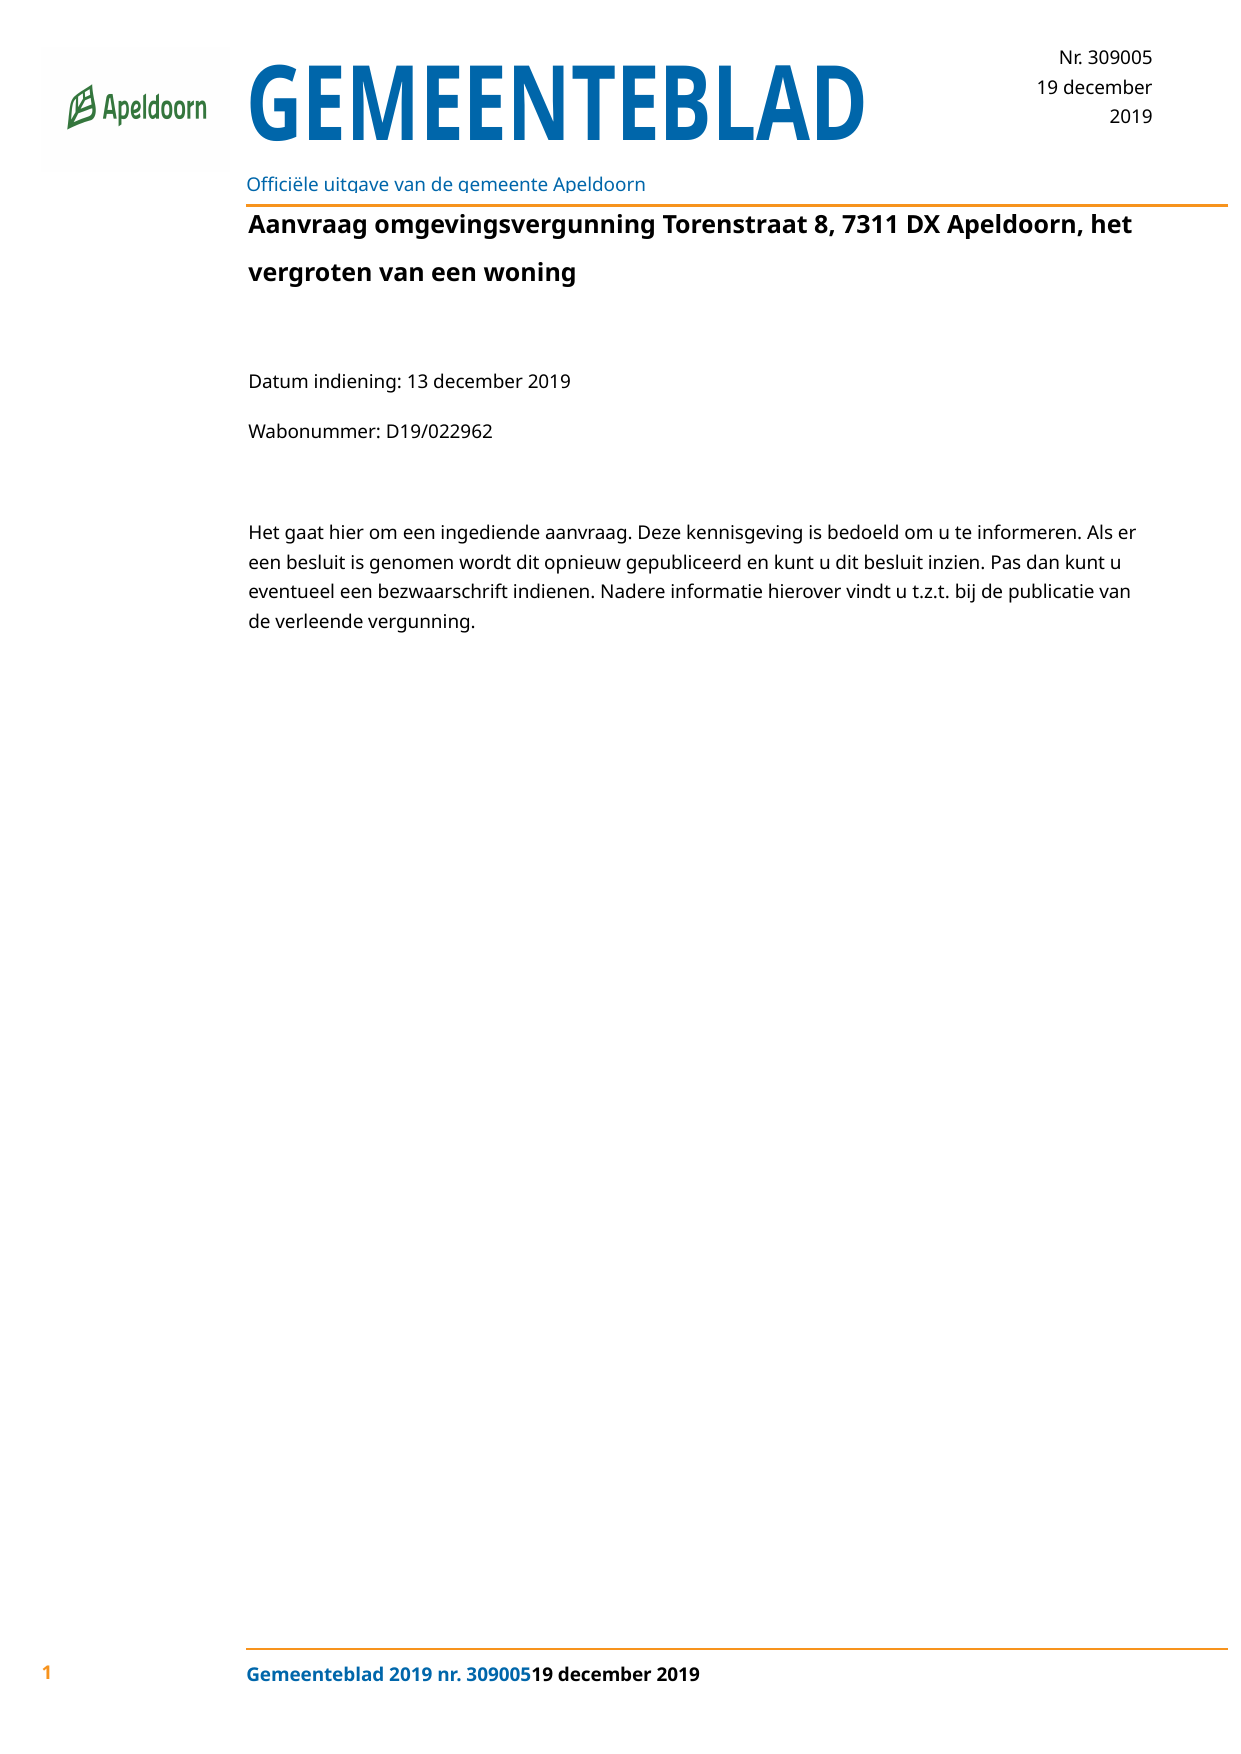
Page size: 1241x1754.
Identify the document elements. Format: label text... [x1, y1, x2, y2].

text Wabonummer: D19/022962 [248, 419, 1152, 444]
text Datum indiening: 13 december 2019 [248, 368, 1152, 394]
text Het gaat hier om een ingediende aanvraag. Deze kennisgeving is bedoeld om u te informeren. Als er een besluit is genomen wordt dit opnieuw gepubliceerd en kunt u dit besluit inzien. Pas dan kunt u eventueel een bezwaarschrift indienen. Nadere informatie hierover vindt u t.z.t. bij de publicatie van de verleende vergunning. [248, 519, 1152, 634]
picture [41, 47, 231, 172]
text Aanvraag omgevingsvergunning Torenstraat 8, 7311 DX Apeldoorn, het vergroten van een woning [248, 207, 1152, 288]
